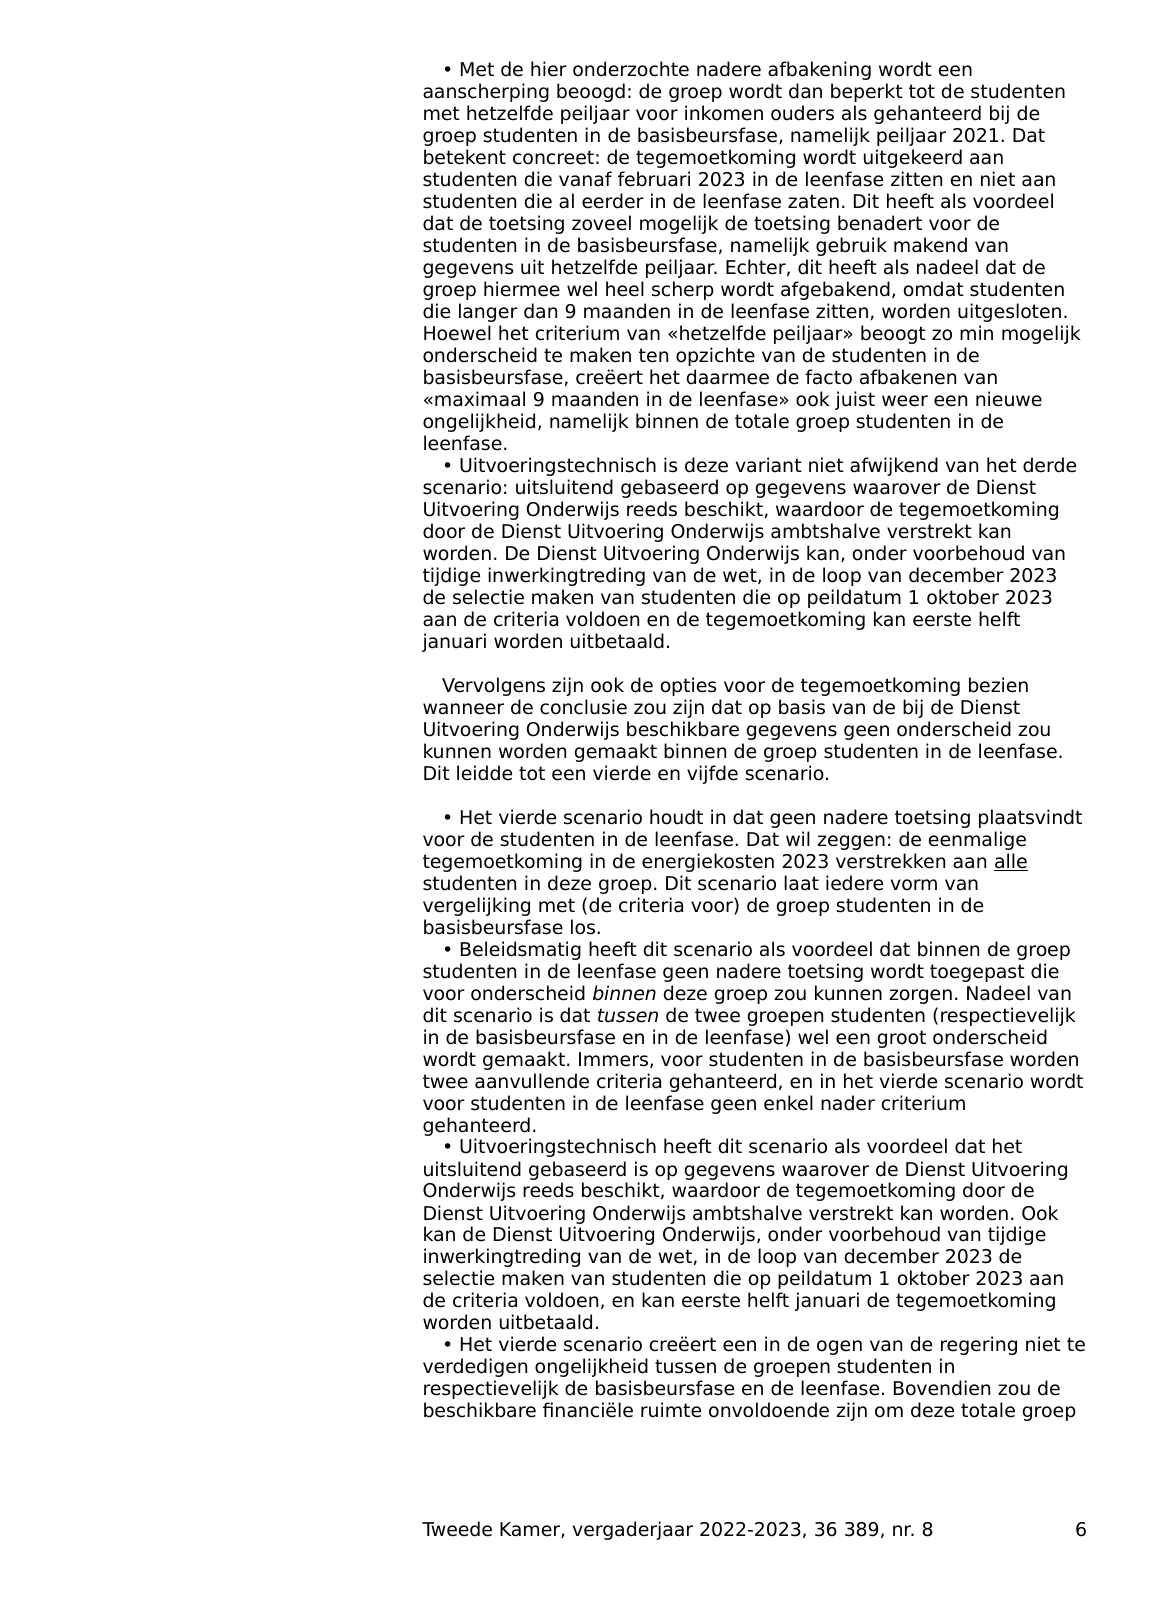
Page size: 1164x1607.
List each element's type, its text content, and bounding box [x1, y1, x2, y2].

text • Beleidsmatig heeft dit scenario als voordeel dat binnen de groep studenten in de leenfase geen nadere toetsing wordt toegepast die voor onderscheid binnen deze groep zou kunnen zorgen. Nadeel van dit scenario is dat tussen de twee groepen studenten (respectievelijk in de basisbeursfase en in de leenfase) wel een groot onderscheid wordt gemaakt. Immers, voor studenten in de basisbeursfase worden twee aanvullende criteria gehanteerd, en in het vierde scenario wordt voor studenten in de leenfase geen enkel nader criterium gehanteerd. [422, 939, 1087, 1136]
text • Uitvoeringstechnisch is deze variant niet afwijkend van het derde scenario: uitsluitend gebaseerd op gegevens waarover de Dienst Uitvoering Onderwijs reeds beschikt, waardoor de tegemoetkoming door de Dienst Uitvoering Onderwijs ambtshalve verstrekt kan worden. De Dienst Uitvoering Onderwijs kan, onder voorbehoud van tijdige inwerkingtreding van de wet, in de loop van december 2023 de selectie maken van studenten die op peildatum 1 oktober 2023 aan de criteria voldoen en de tegemoetkoming kan eerste helft januari worden uitbetaald. [422, 455, 1087, 652]
text • Uitvoeringstechnisch heeft dit scenario als voordeel dat het uitsluitend gebaseerd is op gegevens waarover de Dienst Uitvoering Onderwijs reeds beschikt, waardoor de tegemoetkoming door de Dienst Uitvoering Onderwijs ambtshalve verstrekt kan worden. Ook kan de Dienst Uitvoering Onderwijs, onder voorbehoud van tijdige inwerkingtreding van de wet, in de loop van december 2023 de selectie maken van studenten die op peildatum 1 oktober 2023 aan de criteria voldoen, en kan eerste helft januari de tegemoetkoming worden uitbetaald. [422, 1136, 1087, 1334]
text • Het vierde scenario houdt in dat geen nadere toetsing plaatsvindt voor de studenten in de leenfase. Dat wil zeggen: de eenmalige tegemoetkoming in de energiekosten 2023 verstrekken aan alle studenten in deze groep. Dit scenario laat iedere vorm van vergelijking met (de criteria voor) de groep studenten in de basisbeursfase los. [422, 807, 1087, 939]
text Vervolgens zijn ook de opties voor de tegemoetkoming bezien wanneer de conclusie zou zijn dat op basis van de bij de Dienst Uitvoering Onderwijs beschikbare gegevens geen onderscheid zou kunnen worden gemaakt binnen de groep studenten in de leenfase. Dit leidde tot een vierde en vijfde scenario. [422, 675, 1087, 784]
text • Met de hier onderzochte nadere afbakening wordt een aanscherping beoogd: de groep wordt dan beperkt tot de studenten met hetzelfde peiljaar voor inkomen ouders als gehanteerd bij de groep studenten in de basisbeursfase, namelijk peiljaar 2021. Dat betekent concreet: de tegemoetkoming wordt uitgekeerd aan studenten die vanaf februari 2023 in de leenfase zitten en niet aan studenten die al eerder in de leenfase zaten. Dit heeft als voordeel dat de toetsing zoveel mogelijk de toetsing benadert voor de studenten in de basisbeursfase, namelijk gebruik makend van gegevens uit hetzelfde peiljaar. Echter, dit heeft als nadeel dat de groep hiermee wel heel scherp wordt afgebakend, omdat studenten die langer dan 9 maanden in de leenfase zitten, worden uitgesloten. Hoewel het criterium van «hetzelfde peiljaar» beoogt zo min mogelijk onderscheid te maken ten opzichte van de studenten in de basisbeursfase, creëert het daarmee de facto afbakenen van «maximaal 9 maanden in de leenfase» ook juist weer een nieuwe ongelijkheid, namelijk binnen de totale groep studenten in de leenfase. [422, 59, 1087, 455]
text • Het vierde scenario creëert een in de ogen van de regering niet te verdedigen ongelijkheid tussen de groepen studenten in respectievelijk de basisbeursfase en de leenfase. Bovendien zou de beschikbare financiële ruimte onvoldoende zijn om deze totale groep [422, 1334, 1087, 1422]
